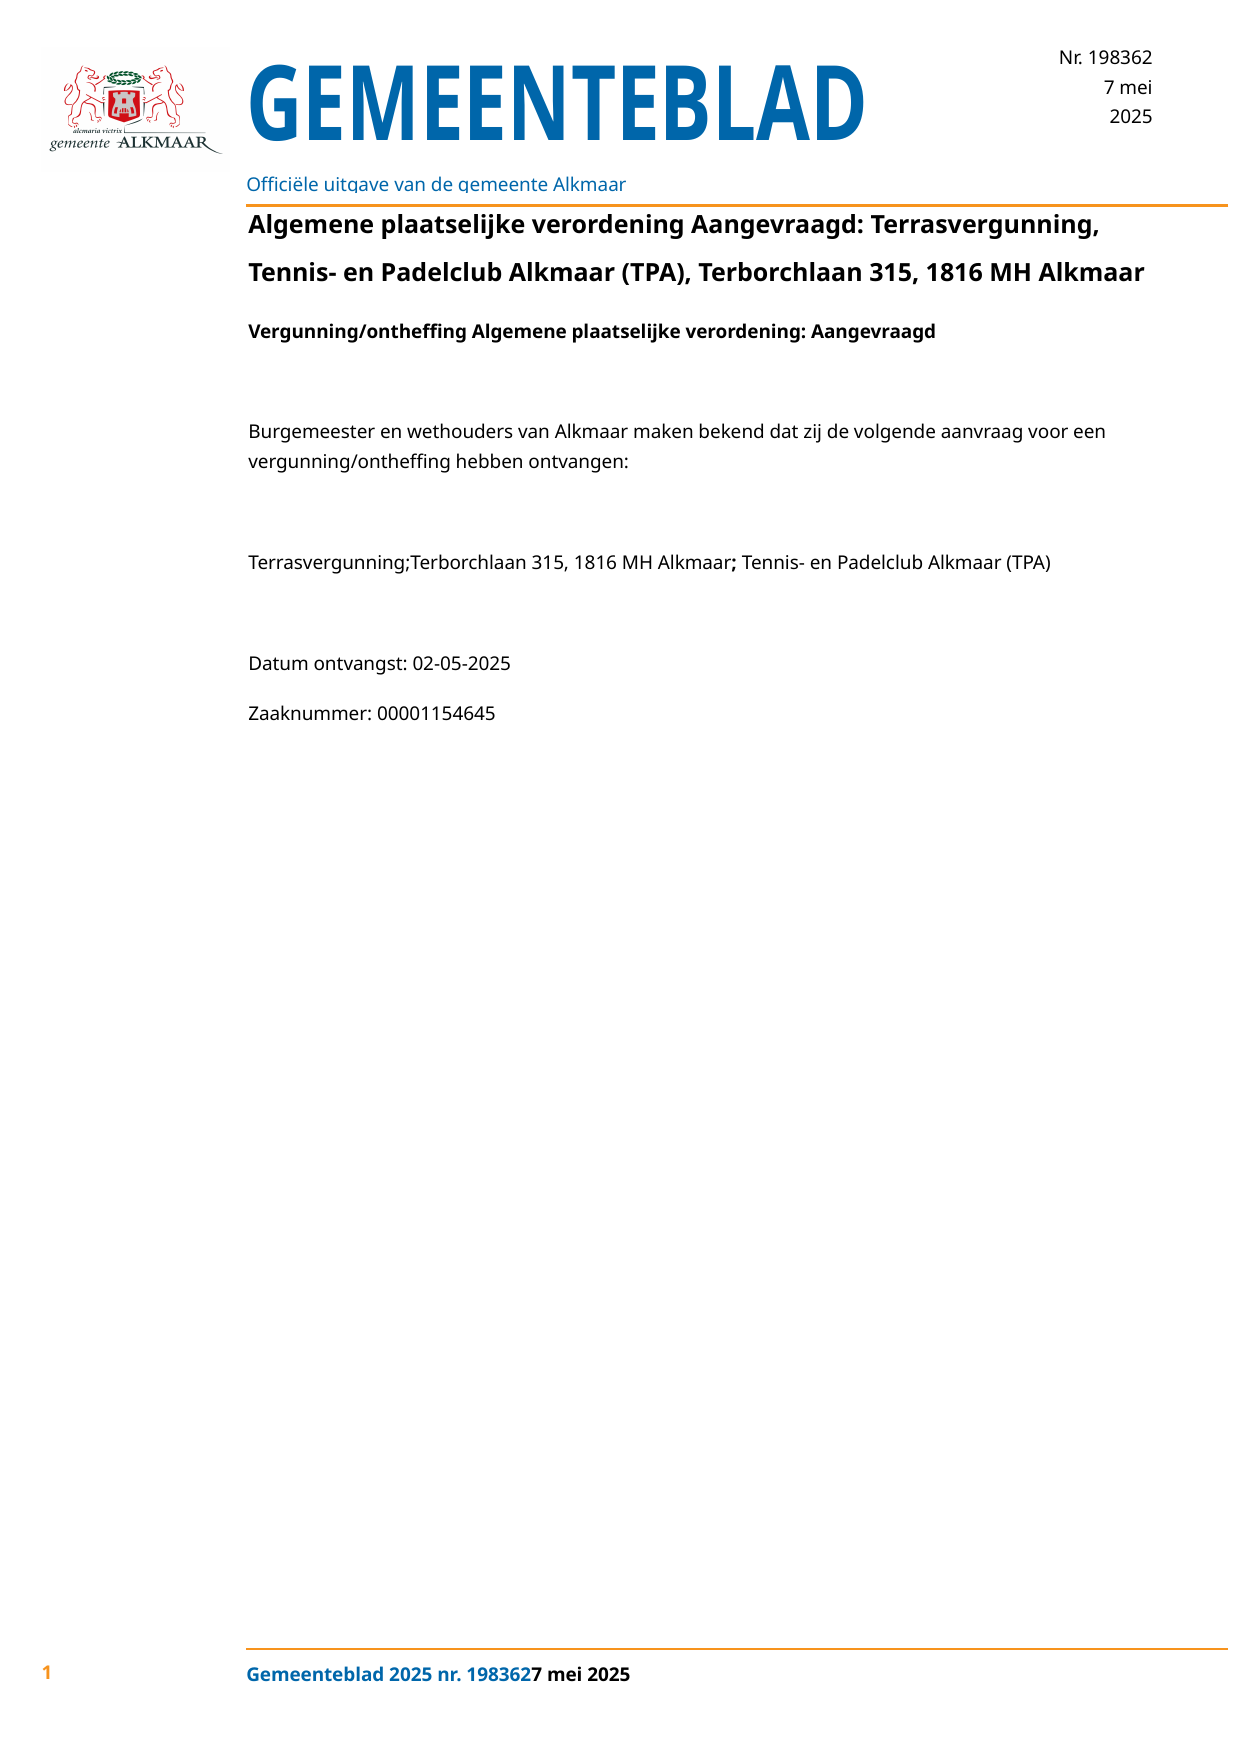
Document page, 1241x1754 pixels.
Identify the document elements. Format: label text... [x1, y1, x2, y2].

text Algemene plaatselijke verordening Aangevraagd: Terrasvergunning, Tennis- en Padelclub Alkmaar (TPA), Terborchlaan 315, 1816 MH Alkmaar [248, 207, 1152, 288]
text Zaaknummer: 00001154645 [248, 700, 1152, 726]
text Terrasvergunning;Terborchlaan 315, 1816 MH Alkmaar; Tennis- en Padelclub Alkmaar (TPA) [248, 549, 1152, 575]
picture [41, 47, 231, 172]
text Burgemeester en wethouders van Alkmaar maken bekend dat zij de volgende aanvraag voor een vergunning/ontheffing hebben ontvangen: [248, 419, 1152, 474]
text Datum ontvangst: 02-05-2025 [248, 650, 1152, 676]
text Vergunning/ontheffing Algemene plaatselijke verordening: Aangevraagd [248, 318, 1152, 344]
